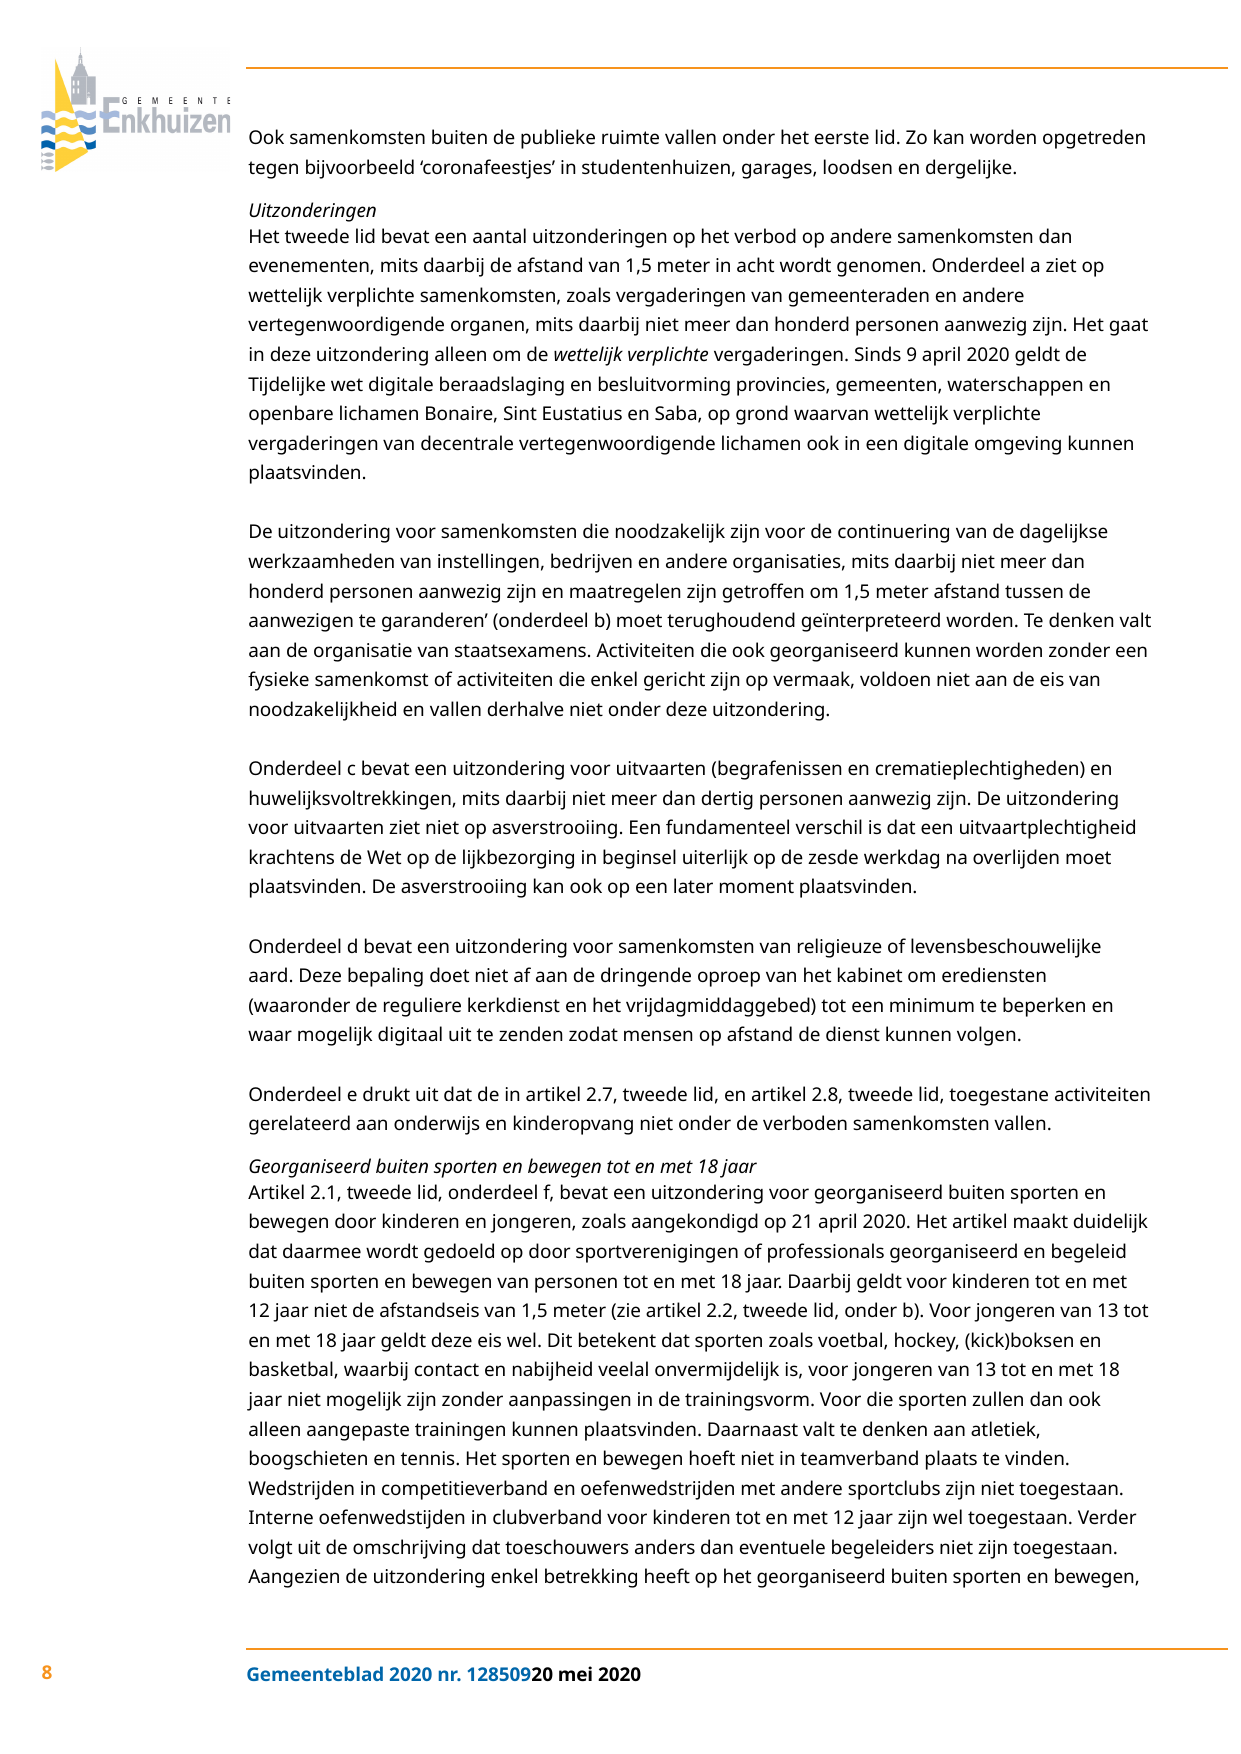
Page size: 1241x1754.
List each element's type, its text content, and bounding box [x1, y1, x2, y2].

text Onderdeel e drukt uit dat de in artikel 2.7, tweede lid, en artikel 2.8, tweede lid, toegestane activiteiten gerelateerd aan onderwijs en kinderopvang niet onder de verboden samenkomsten vallen. [248, 1081, 1152, 1136]
text Artikel 2.1, tweede lid, onderdeel f, bevat een uitzondering voor georganiseerd buiten sporten en bewegen door kinderen en jongeren, zoals aangekondigd op 21 april 2020. Het artikel maakt duidelijk dat daarmee wordt gedoeld op door sportverenigingen of professionals georganiseerd en begeleid buiten sporten en bewegen van personen tot en met 18 jaar. Daarbij geldt voor kinderen tot en met 12 jaar niet de afstandseis van 1,5 meter (zie artikel 2.2, tweede lid, onder b). Voor jongeren van 13 tot en met 18 jaar geldt deze eis wel. Dit betekent dat sporten zoals voetbal, hockey, (kick)boksen en basketbal, waarbij contact en nabijheid veelal onvermijdelijk is, voor jongeren van 13 tot en met 18 jaar niet mogelijk zijn zonder aanpassingen in de trainingsvorm. Voor die sporten zullen dan ook alleen aangepaste trainingen kunnen plaatsvinden. Daarnaast valt te denken aan atletiek, boogschieten en tennis. Het sporten en bewegen hoeft niet in teamverband plaats te vinden. Wedstrijden in competitieverband en oefenwedstrijden met andere sportclubs zijn niet toegestaan. Interne oefenwedstijden in clubverband voor kinderen tot en met 12 jaar zijn wel toegestaan. Verder volgt uit de omschrijving dat toeschouwers anders dan eventuele begeleiders niet zijn toegestaan. Aangezien de uitzondering enkel betrekking heeft op het georganiseerd buiten sporten en bewegen, [248, 1179, 1152, 1589]
text Onderdeel d bevat een uitzondering voor samenkomsten van religieuze of levensbeschouwelijke aard. Deze bepaling doet niet af aan de dringende oproep van het kabinet om erediensten (waaronder de reguliere kerkdienst en het vrijdagmiddaggebed) tot een minimum te beperken en waar mogelijk digitaal uit te zenden zodat mensen op afstand de dienst kunnen volgen. [248, 933, 1152, 1047]
text Onderdeel c bevat een uitzondering voor uitvaarten (begrafenissen en crematieplechtigheden) en huwelijksvoltrekkingen, mits daarbij niet meer dan dertig personen aanwezig zijn. De uitzondering voor uitvaarten ziet niet op asverstrooiing. Een fundamenteel verschil is dat een uitvaartplechtigheid krachtens de Wet op de lijkbezorging in beginsel uiterlijk op de zesde werkdag na overlijden moet plaatsvinden. De asverstrooiing kan ook op een later moment plaatsvinden. [248, 755, 1152, 899]
text De uitzondering voor samenkomsten die noodzakelijk zijn voor de continuering van de dagelijkse werkzaamheden van instellingen, bedrijven en andere organisaties, mits daarbij niet meer dan honderd personen aanwezig zijn en maatregelen zijn getroffen om 1,5 meter afstand tussen de aanwezigen te garanderen’ (onderdeel b) moet terughoudend geïnterpreteerd worden. Te denken valt aan de organisatie van staatsexamens. Activiteiten die ook georganiseerd kunnen worden zonder een fysieke samenkomst of activiteiten die enkel gericht zijn op vermaak, voldoen niet aan de eis van noodzakelijkheid en vallen derhalve niet onder deze uitzondering. [248, 519, 1152, 722]
text Uitzonderingen [248, 197, 1152, 223]
text Georganiseerd buiten sporten en bewegen tot en met 18 jaar [248, 1153, 1152, 1179]
picture [41, 47, 231, 172]
text Het tweede lid bevat een aantal uitzonderingen op het verbod op andere samenkomsten dan evenementen, mits daarbij de afstand van 1,5 meter in acht wordt genomen. Onderdeel a ziet op wettelijk verplichte samenkomsten, zoals vergaderingen van gemeenteraden en andere vertegenwoordigende organen, mits daarbij niet meer dan honderd personen aanwezig zijn. Het gaat in deze uitzondering alleen om de wettelijk verplichte vergaderingen. Sinds 9 april 2020 geldt de Tijdelijke wet digitale beraadslaging en besluitvorming provincies, gemeenten, waterschappen en openbare lichamen Bonaire, Sint Eustatius en Saba, op grond waarvan wettelijk verplichte vergaderingen van decentrale vertegenwoordigende lichamen ook in een digitale omgeving kunnen plaatsvinden. [248, 223, 1152, 485]
text Ook samenkomsten buiten de publieke ruimte vallen onder het eerste lid. Zo kan worden opgetreden tegen bijvoorbeeld ‘coronafeestjes’ in studentenhuizen, garages, loodsen en dergelijke. [248, 124, 1152, 180]
